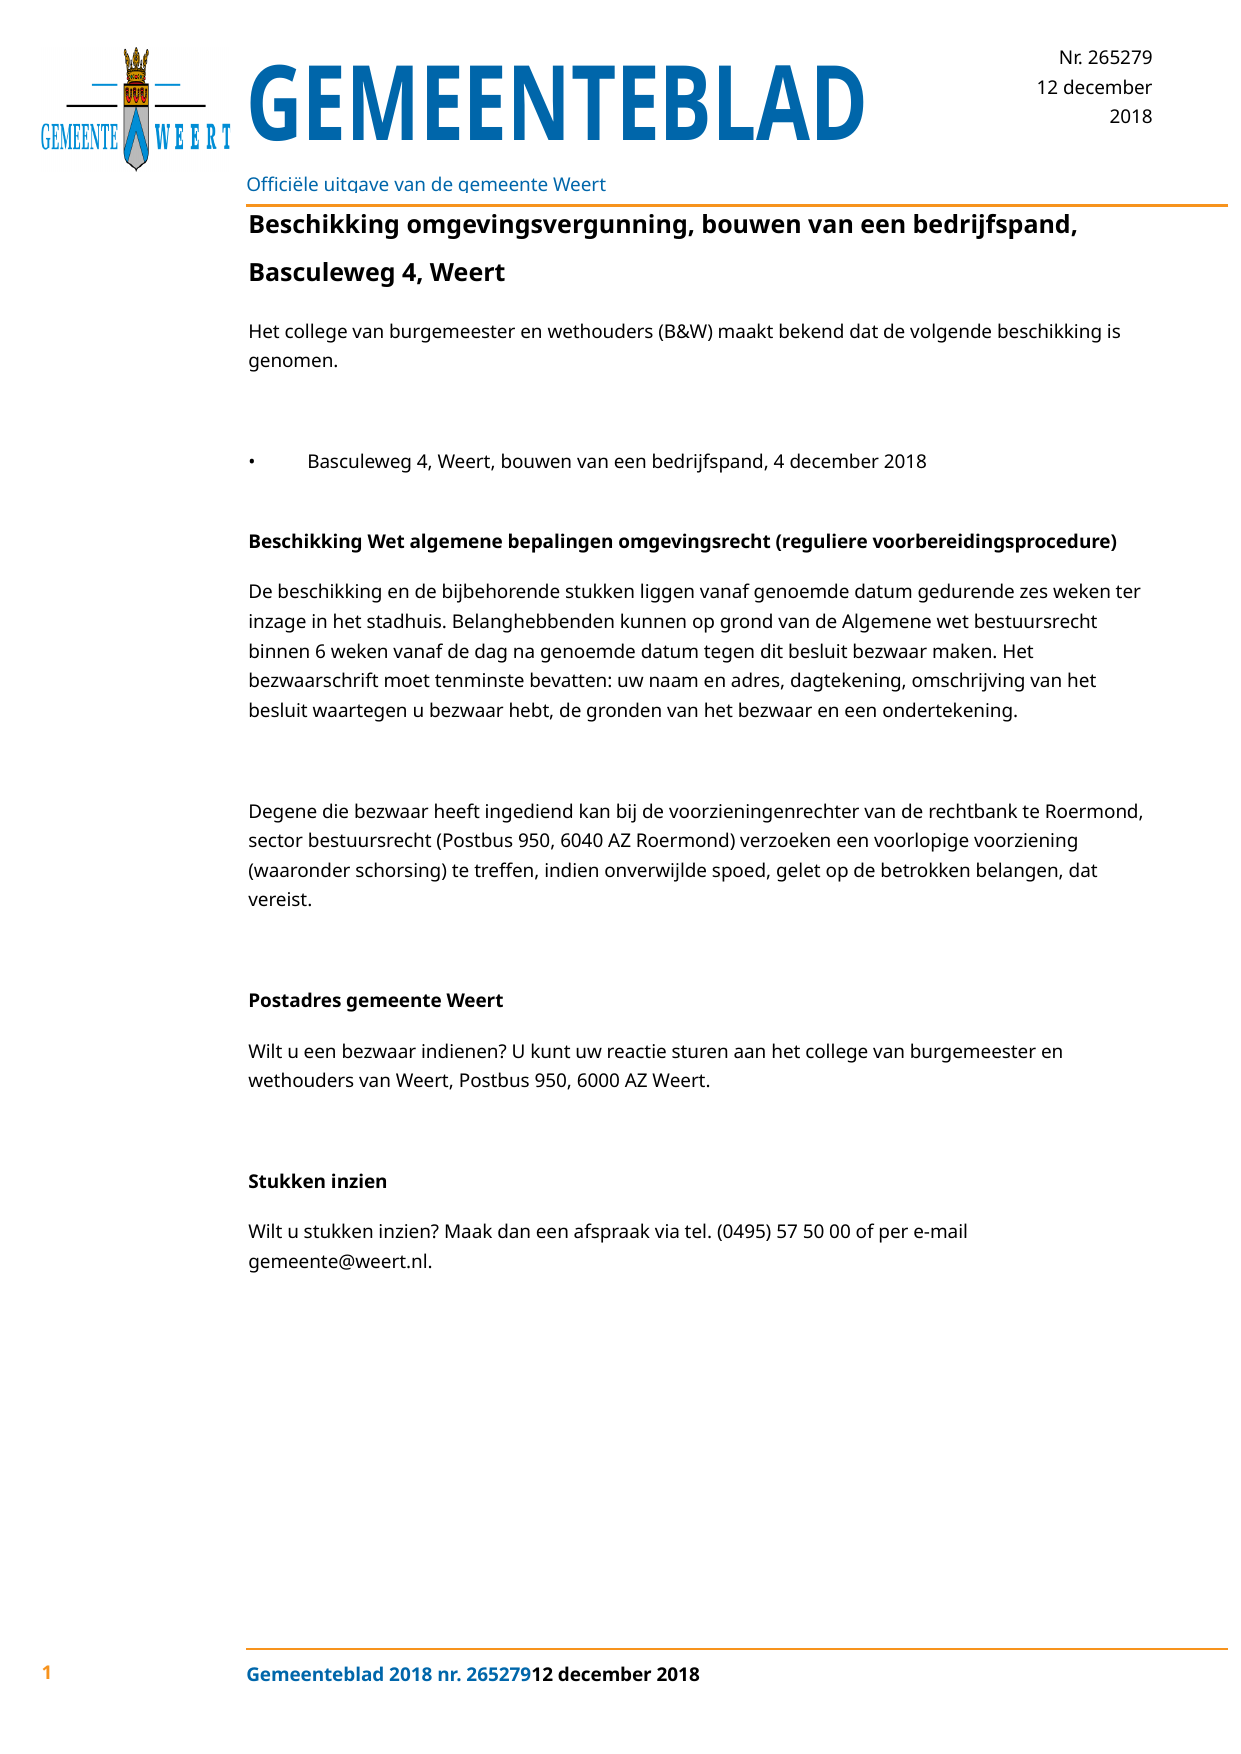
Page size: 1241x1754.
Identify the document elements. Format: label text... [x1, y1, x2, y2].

list Basculeweg 4, Weert, bouwen van een bedrijfspand, 4 december 2018 [248, 448, 1152, 474]
text Postadres gemeente Weert [248, 987, 1152, 1013]
text Degene die bezwaar heeft ingediend kan bij de voorzieningenrechter van de rechtbank te Roermond, sector bestuursrecht (Postbus 950, 6040 AZ Roermond) verzoeken een voorlopige voorziening (waaronder schorsing) te treffen, indien onverwijlde spoed, gelet op de betrokken belangen, dat vereist. [248, 798, 1152, 912]
picture [41, 47, 231, 172]
text Wilt u stukken inzien? Maak dan een afspraak via tel. (0495) 57 50 00 of per e-mail gemeente@weert.nl. [248, 1219, 1152, 1274]
text Het college van burgemeester en wethouders (B&W) maakt bekend dat de volgende beschikking is genomen. [248, 318, 1152, 373]
text Stukken inzien [248, 1168, 1152, 1194]
text Wilt u een bezwaar indienen? U kunt uw reactie sturen aan het college van burgemeester en wethouders van Weert, Postbus 950, 6000 AZ Weert. [248, 1038, 1152, 1093]
text Beschikking omgevingsvergunning, bouwen van een bedrijfspand, Basculeweg 4, Weert [248, 207, 1152, 288]
text Beschikking Wet algemene bepalingen omgevingsrecht (reguliere voorbereidingsprocedure) [248, 528, 1152, 554]
text De beschikking en de bijbehorende stukken liggen vanaf genoemde datum gedurende zes weken ter inzage in het stadhuis. Belanghebbenden kunnen op grond van de Algemene wet bestuursrecht binnen 6 weken vanaf de dag na genoemde datum tegen dit besluit bezwaar maken. Het bezwaarschrift moet tenminste bevatten: uw naam en adres, dagtekening, omschrijving van het besluit waartegen u bezwaar hebt, de gronden van het bezwaar en een ondertekening. [248, 579, 1152, 723]
